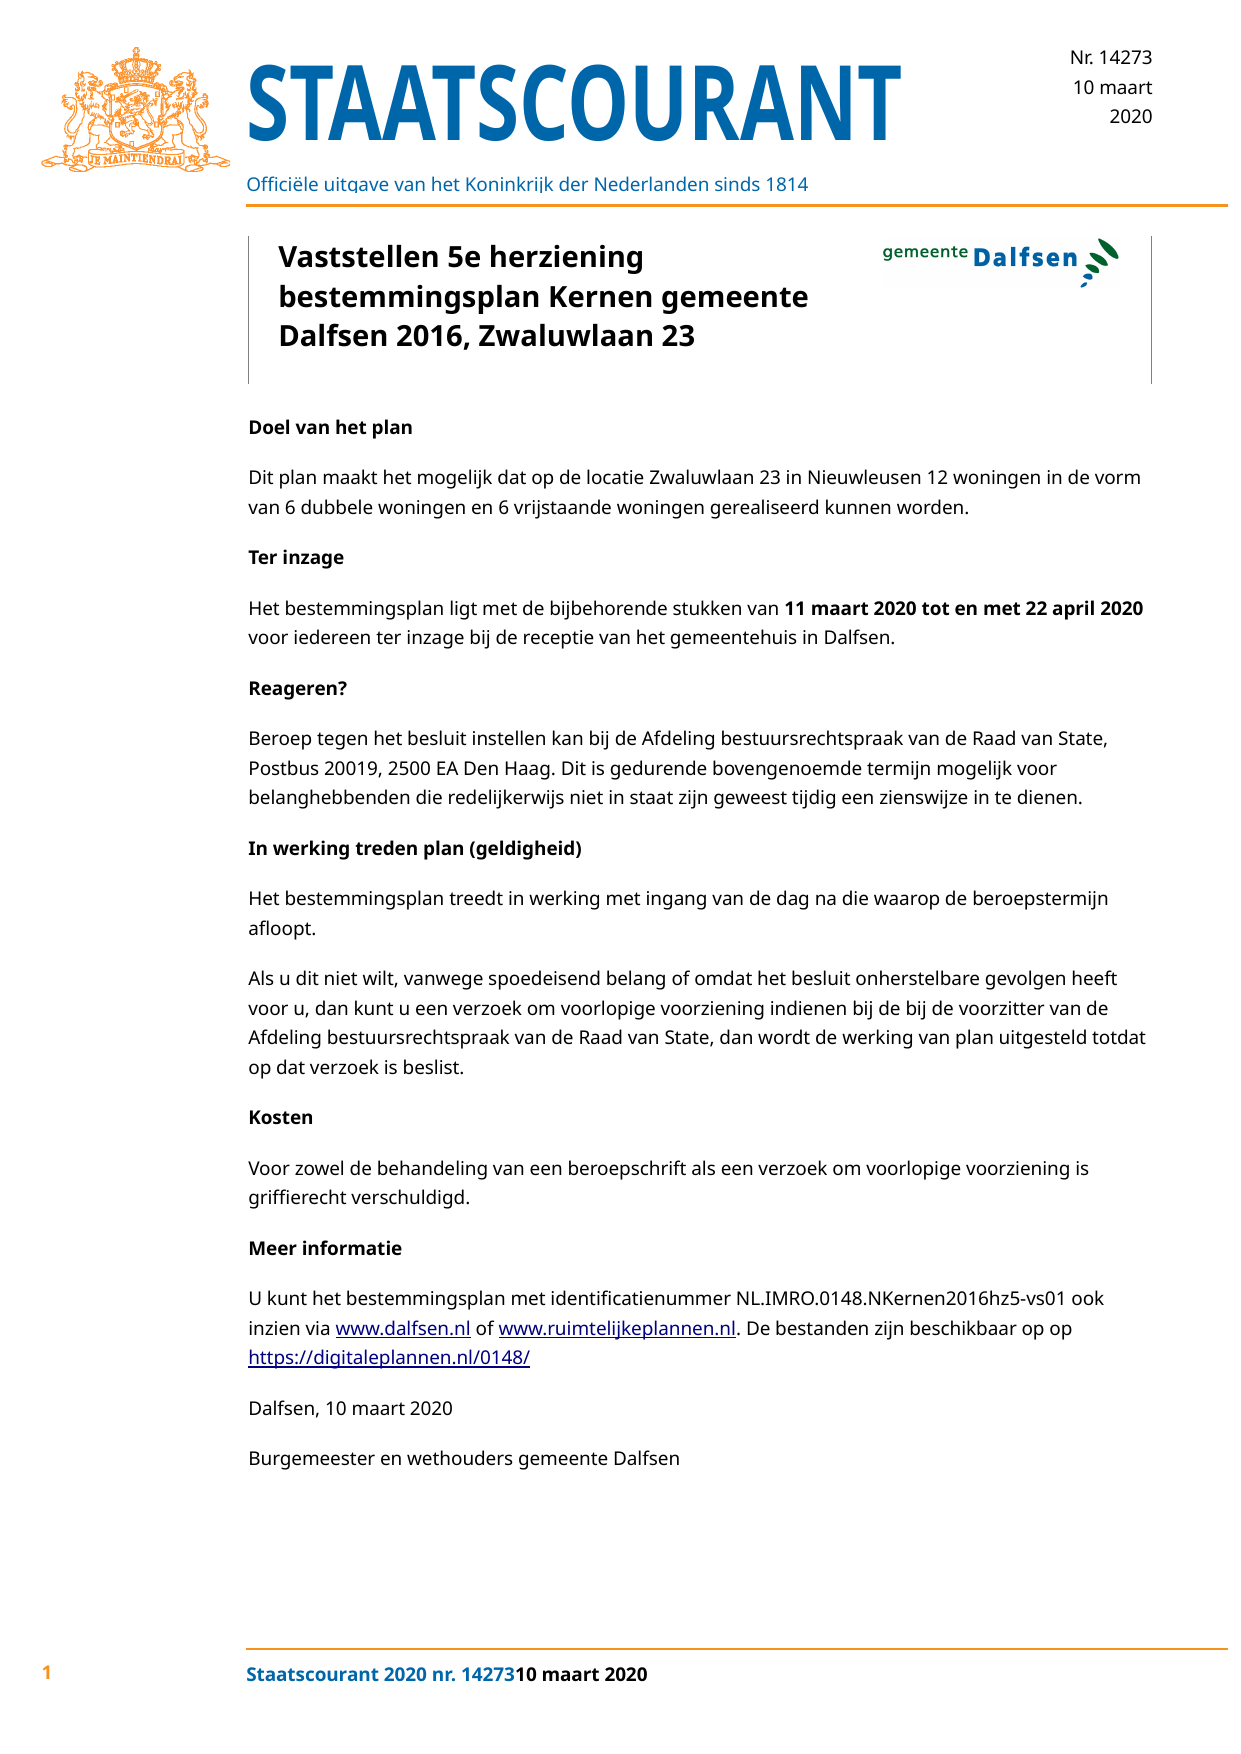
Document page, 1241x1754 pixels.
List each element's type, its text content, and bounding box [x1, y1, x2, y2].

text Het bestemmingsplan ligt met de bijbehorende stukken van 11 maart 2020 tot en met 22 april 2020 voor iedereen ter inzage bij de receptie van het gemeentehuis in Dalfsen. [248, 595, 1152, 650]
text Reageren? [248, 675, 1152, 701]
text Als u dit niet wilt, vanwege spoedeisend belang of omdat het besluit onherstelbare gevolgen heeft voor u, dan kunt u een verzoek om voorlopige voorziening indienen bij de bij de voorzitter van de Afdeling bestuursrechtspraak van de Raad van State, dan wordt de werking van plan uitgesteld totdat op dat verzoek is beslist. [248, 965, 1152, 1080]
text Het bestemmingsplan treedt in werking met ingang van de dag na die waarop de beroepstermijn afloopt. [248, 885, 1152, 941]
text In werking treden plan (geldigheid) [248, 835, 1152, 861]
text Meer informatie [248, 1235, 1152, 1261]
text Beroep tegen het besluit instellen kan bij de Afdeling bestuursrechtspraak van de Raad van State, Postbus 20019, 2500 EA Den Haag. Dit is gedurende bovengenoemde termijn mogelijk voor belanghebbenden die redelijkerwijs niet in staat zijn geweest tijdig een zienswijze in te dienen. [248, 725, 1152, 810]
text Burgemeester en wethouders gemeente Dalfsen [248, 1445, 1152, 1471]
text Voor zowel de behandeling van een beroepschrift als een verzoek om voorlopige voorziening is griffierecht verschuldigd. [248, 1155, 1152, 1210]
text Dalfsen, 10 maart 2020 [248, 1395, 1152, 1421]
picture [882, 236, 1119, 289]
text Ter inzage [248, 544, 1152, 570]
table_header Vaststellen 5e herziening bestemmingsplan Kernen gemeente Dalfsen 2016, Zwaluwlaan 23 [249, 236, 850, 384]
text Dit plan maakt het mogelijk dat op de locatie Zwaluwlaan 23 in Nieuwleusen 12 woningen in de vorm van 6 dubbele woningen en 6 vrijstaande woningen gerealiseerd kunnen worden. [248, 464, 1152, 520]
text Doel van het plan [248, 414, 1152, 440]
text Kosten [248, 1104, 1152, 1130]
text U kunt het bestemmingsplan met identificatienummer NL.IMRO.0148.NKernen2016hz5-vs01 ook inzien via www.dalfsen.nl of www.ruimtelijkeplannen.nl. De bestanden zijn beschikbaar op op https://digitaleplannen.nl/0148/ [248, 1285, 1152, 1370]
table_header [850, 236, 1151, 384]
picture [41, 47, 231, 172]
